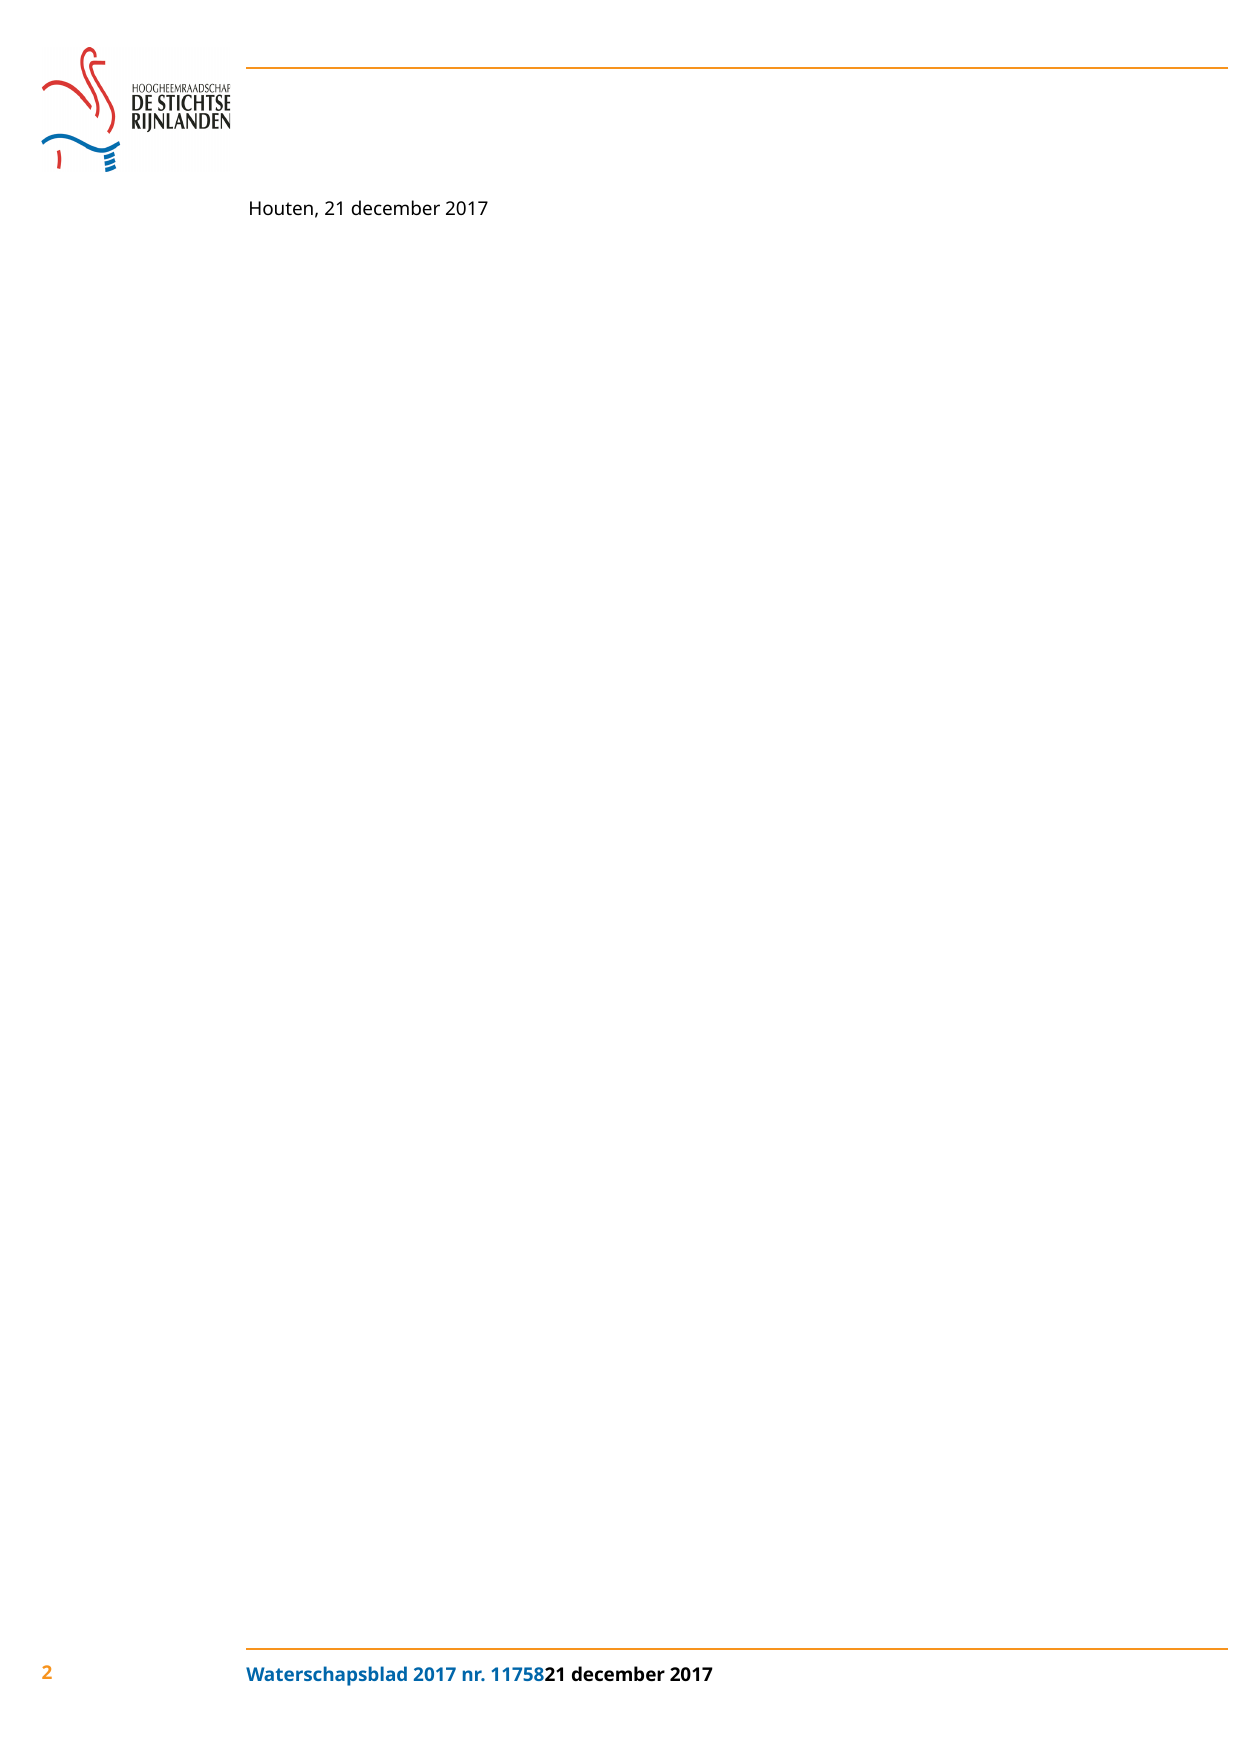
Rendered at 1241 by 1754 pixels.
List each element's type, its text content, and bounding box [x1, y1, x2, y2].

text Houten, 21 december 2017 [248, 196, 1152, 221]
picture [41, 47, 231, 172]
